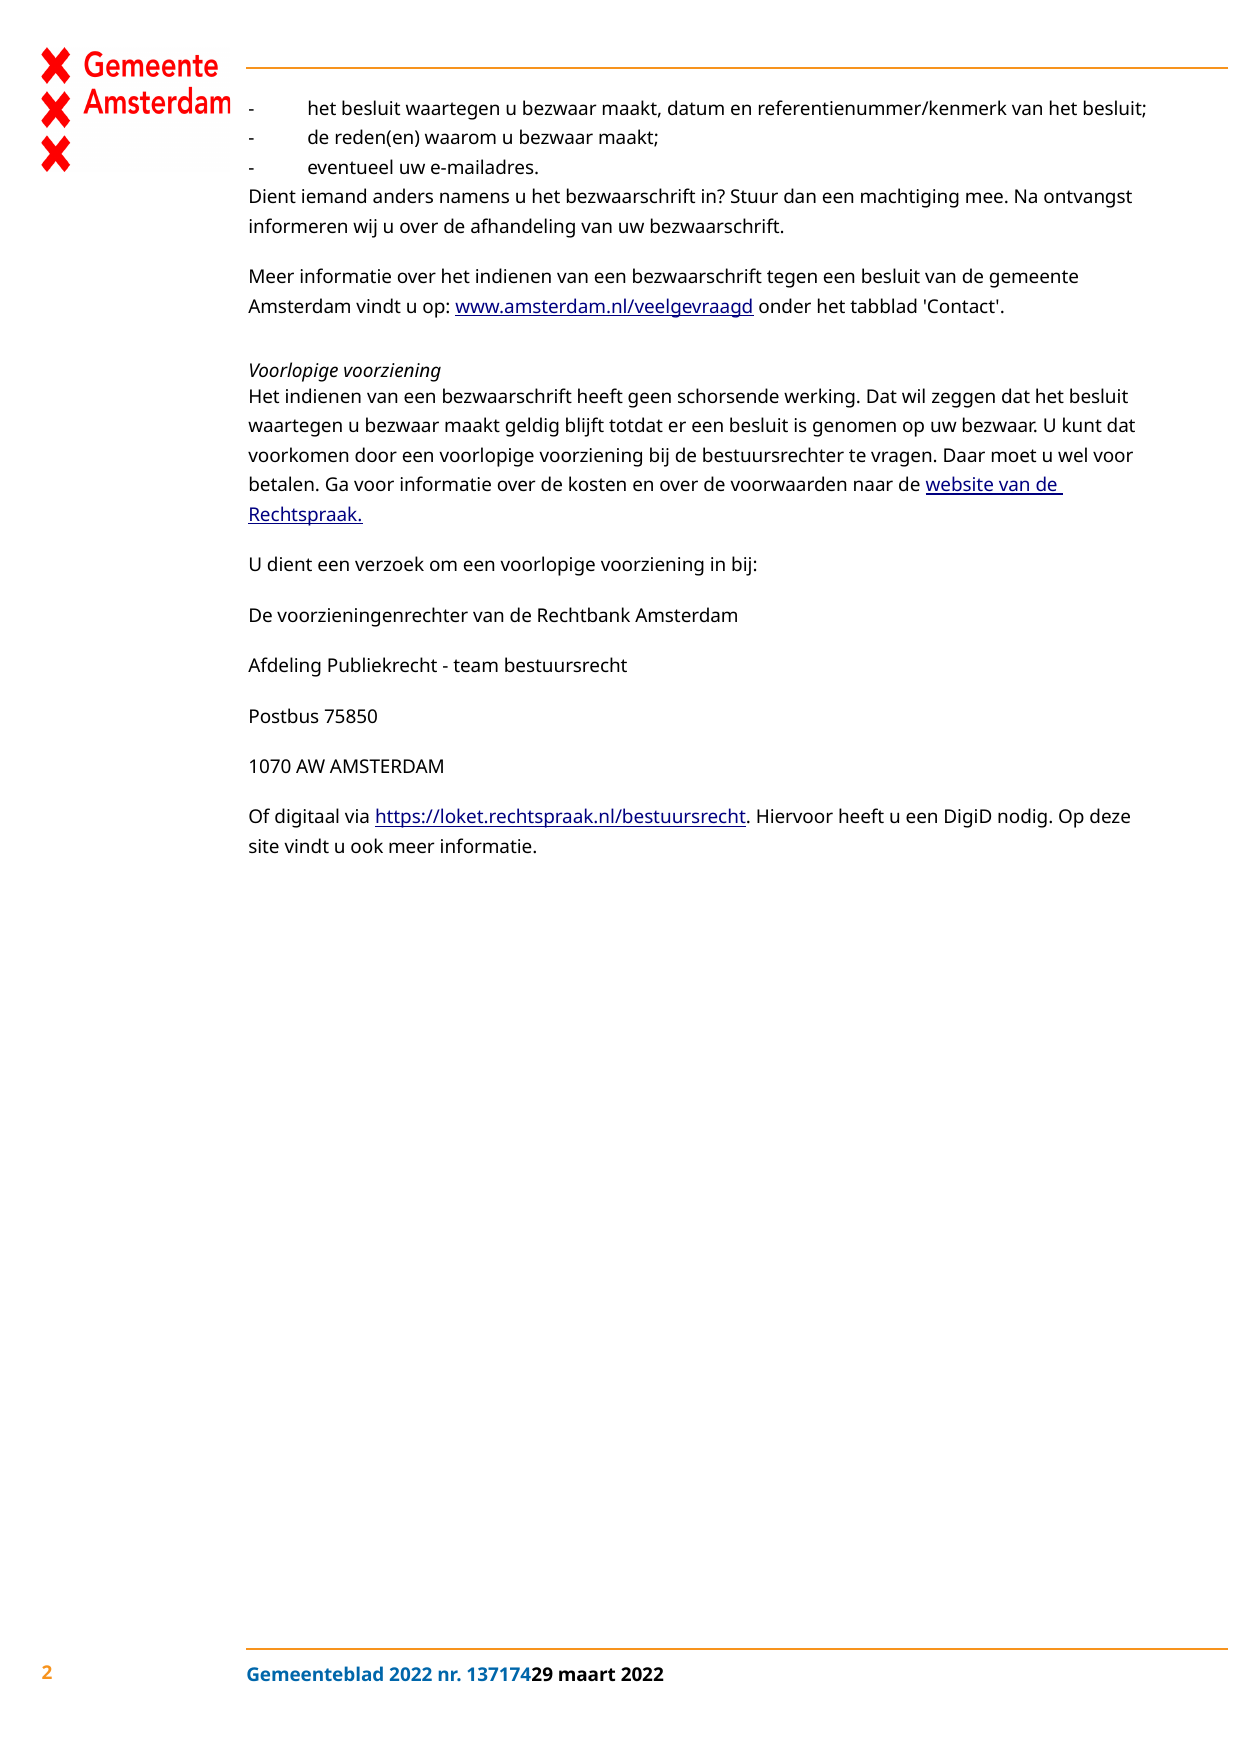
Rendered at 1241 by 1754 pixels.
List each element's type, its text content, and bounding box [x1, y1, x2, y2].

picture [41, 47, 231, 172]
text De voorzieningenrechter van de Rechtbank Amsterdam [248, 602, 1152, 628]
list het besluit waartegen u bezwaar maakt, datum en referentienummer/kenmerk van het besluit; [248, 95, 1152, 121]
text Postbus 75850 [248, 703, 1152, 728]
text Het indienen van een bezwaarschrift heeft geen schorsende werking. Dat wil zeggen dat het besluit waartegen u bezwaar maakt geldig blijft totdat er een besluit is genomen op uw bezwaar. U kunt dat voorkomen door een voorlopige voorziening bij de bestuursrechter te vragen. Daar moet u wel voor betalen. Ga voor informatie over de kosten en over de voorwaarden naar de website van de Rechtspraak. [248, 383, 1152, 527]
text U dient een verzoek om een voorlopige voorziening in bij: [248, 552, 1152, 577]
text 1070 AW AMSTERDAM [248, 753, 1152, 779]
text Voorlopige voorziening [248, 357, 1152, 383]
text Meer informatie over het indienen van een bezwaarschrift tegen een besluit van de gemeente Amsterdam vindt u op: www.amsterdam.nl/veelgevraagd onder het tabblad 'Contact'. [248, 263, 1152, 319]
list de reden(en) waarom u bezwaar maakt; [248, 124, 1152, 150]
list eventueel uw e-mailadres. [248, 154, 1152, 180]
text Of digitaal via https://loket.rechtspraak.nl/bestuursrecht. Hiervoor heeft u een DigiD nodig. Op deze site vindt u ook meer informatie. [248, 804, 1152, 859]
text Dient iemand anders namens u het bezwaarschrift in? Stuur dan een machtiging mee. Na ontvangst informeren wij u over de afhandeling van uw bezwaarschrift. [248, 183, 1152, 239]
text Afdeling Publiekrecht - team bestuursrecht [248, 652, 1152, 678]
